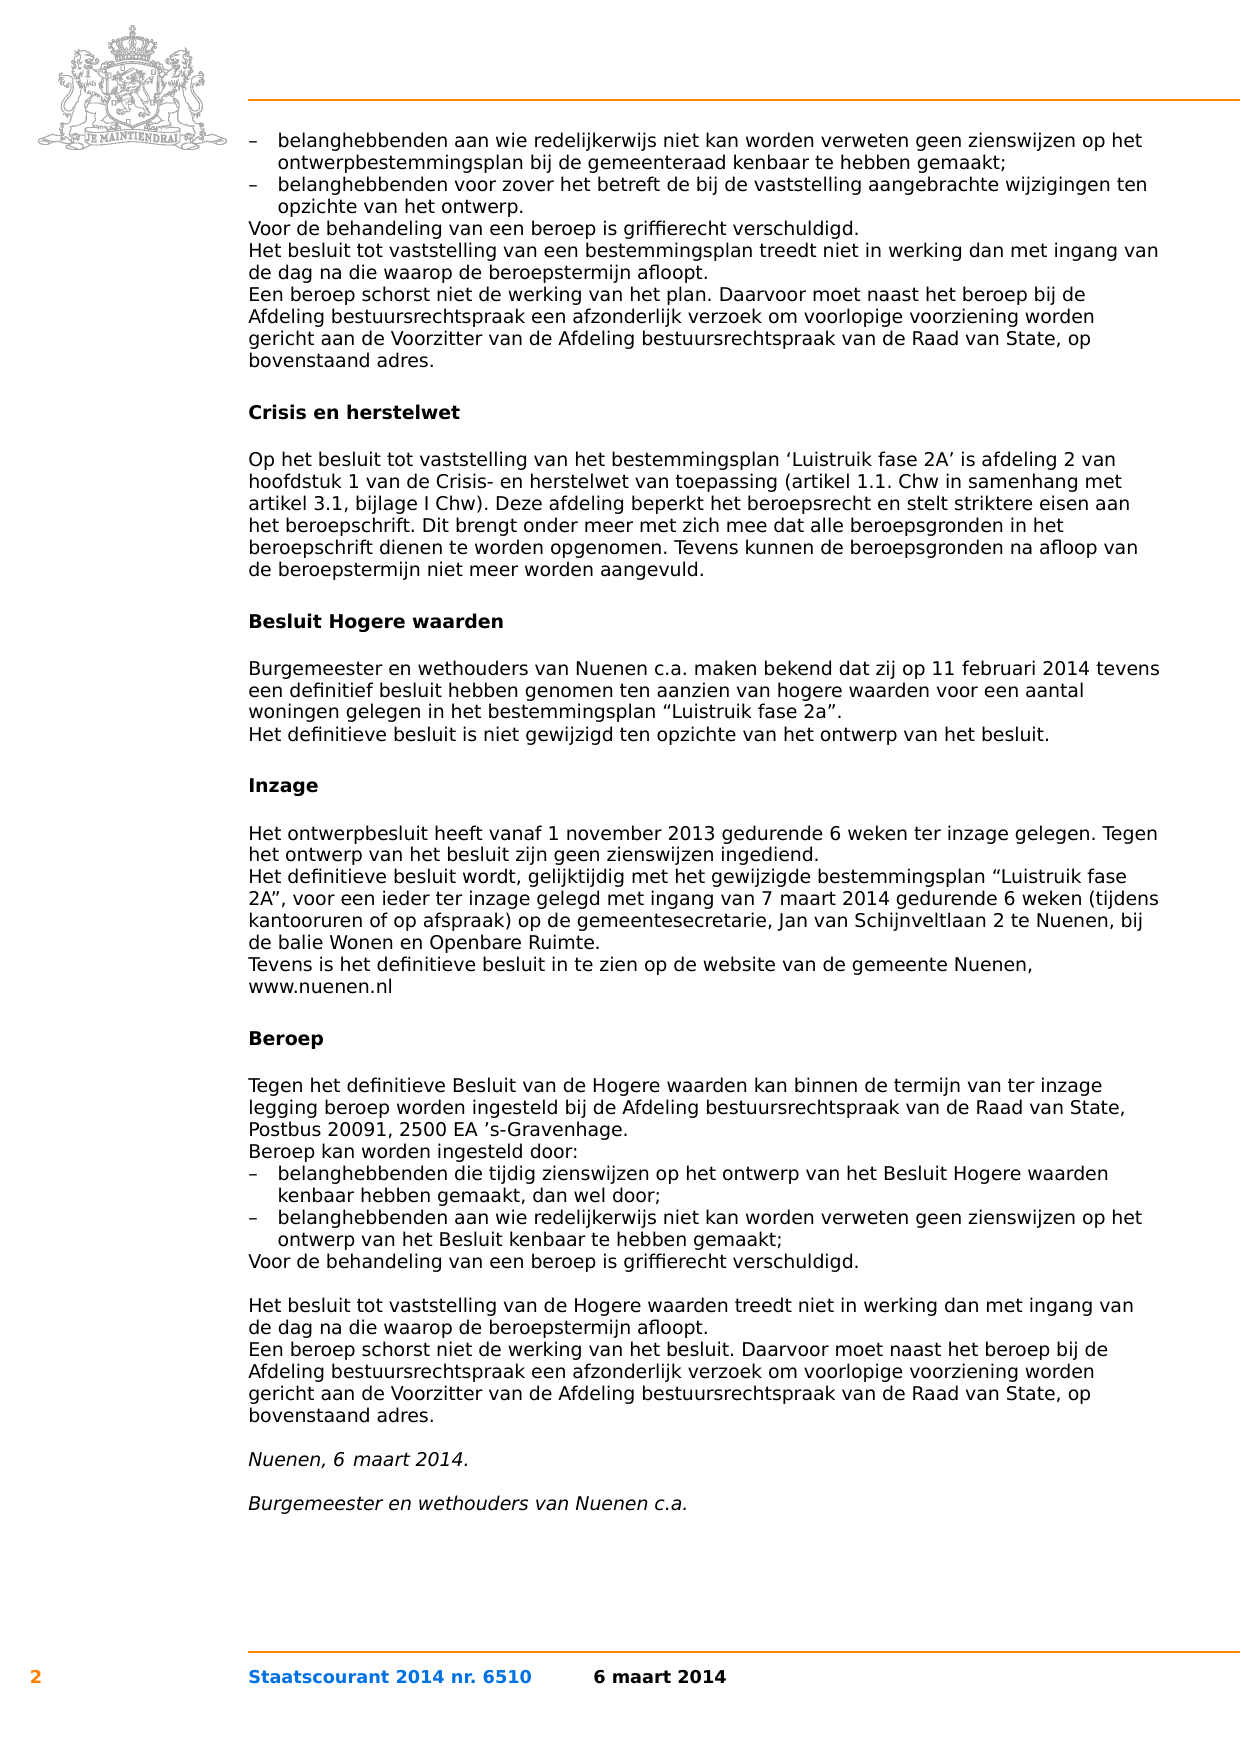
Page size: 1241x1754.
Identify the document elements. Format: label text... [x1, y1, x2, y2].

text Een beroep schorst niet de werking van het plan. Daarvoor moet naast het beroep bij de Afdeling bestuursrechtspraak een afzonderlijk verzoek om voorlopige voorziening worden gericht aan de Voorzitter van de Afdeling bestuursrechtspraak van de Raad van State, op bovenstaand adres. [248, 284, 1163, 372]
text Tevens is het definitieve besluit in te zien op de website van de gemeente Nuenen, www.nuenen.nl [248, 954, 1163, 998]
text Het ontwerpbesluit heeft vanaf 1 november 2013 gedurende 6 weken ter inzage gelegen. Tegen het ontwerp van het besluit zijn geen zienswijzen ingediend. [248, 822, 1163, 866]
text Burgemeester en wethouders van Nuenen c.a. maken bekend dat zij op 11 februari 2014 tevens een definitief besluit hebben genomen ten aanzien van hogere waarden voor een aantal woningen gelegen in het bestemmingsplan “Luistruik fase 2a”. [248, 657, 1163, 723]
text Op het besluit tot vaststelling van het bestemmingsplan ‘Luistruik fase 2A’ is afdeling 2 van hoofdstuk 1 van de Crisis- en herstelwet van toepassing (artikel 1.1. Chw in samenhang met artikel 3.1, bijlage I Chw). Deze afdeling beperkt het beroepsrecht en stelt striktere eisen aan het beroepschrift. Dit brengt onder meer met zich mee dat alle beroepsgronden in het beroepschrift dienen te worden opgenomen. Tevens kunnen de beroepsgronden na afloop van de beroepstermijn niet meer worden aangevuld. [248, 449, 1163, 581]
text Het besluit tot vaststelling van de Hogere waarden treedt niet in werking dan met ingang van de dag na die waarop de beroepstermijn afloopt. [248, 1295, 1163, 1339]
subtitle Crisis en herstelwet [248, 402, 1163, 424]
text Beroep kan worden ingesteld door: [248, 1141, 1163, 1163]
text – belanghebbenden die tijdig zienswijzen op het ontwerp van het Besluit Hogere waarden kenbaar hebben gemaakt, dan wel door; [248, 1163, 1163, 1207]
picture [38, 25, 227, 150]
subtitle Besluit Hogere waarden [248, 611, 1163, 632]
text Nuenen, 6 maart 2014. [248, 1449, 1163, 1471]
text – belanghebbenden aan wie redelijkerwijs niet kan worden verweten geen zienswijzen op het ontwerpbestemmingsplan bij de gemeenteraad kenbaar te hebben gemaakt; [248, 130, 1163, 174]
text Het definitieve besluit wordt, gelijktijdig met het gewijzigde bestemmingsplan “Luistruik fase 2A”, voor een ieder ter inzage gelegd met ingang van 7 maart 2014 gedurende 6 weken (tijdens kantooruren of op afspraak) op de gemeentesecretarie, Jan van Schijnveltlaan 2 te Nuenen, bij de balie Wonen en Openbare Ruimte. [248, 866, 1163, 954]
text Het besluit tot vaststelling van een bestemmingsplan treedt niet in werking dan met ingang van de dag na die waarop de beroepstermijn afloopt. [248, 240, 1163, 284]
text Een beroep schorst niet de werking van het besluit. Daarvoor moet naast het beroep bij de Afdeling bestuursrechtspraak een afzonderlijk verzoek om voorlopige voorziening worden gericht aan de Voorzitter van de Afdeling bestuursrechtspraak van de Raad van State, op bovenstaand adres. [248, 1339, 1163, 1427]
text Voor de behandeling van een beroep is griffierecht verschuldigd. [248, 1251, 1163, 1273]
subtitle Inzage [248, 775, 1163, 797]
text Het definitieve besluit is niet gewijzigd ten opzichte van het ontwerp van het besluit. [248, 723, 1163, 745]
subtitle Beroep [248, 1028, 1163, 1050]
text – belanghebbenden aan wie redelijkerwijs niet kan worden verweten geen zienswijzen op het ontwerp van het Besluit kenbaar te hebben gemaakt; [248, 1207, 1163, 1251]
text Burgemeester en wethouders van Nuenen c.a. [248, 1492, 1163, 1514]
text – belanghebbenden voor zover het betreft de bij de vaststelling aangebrachte wijzigingen ten opzichte van het ontwerp. [248, 174, 1163, 218]
text Voor de behandeling van een beroep is griffierecht verschuldigd. [248, 218, 1163, 240]
text Tegen het definitieve Besluit van de Hogere waarden kan binnen de termijn van ter inzage legging beroep worden ingesteld bij de Afdeling bestuursrechtspraak van de Raad van State, Postbus 20091, 2500 EA ’s-Gravenhage. [248, 1075, 1163, 1141]
